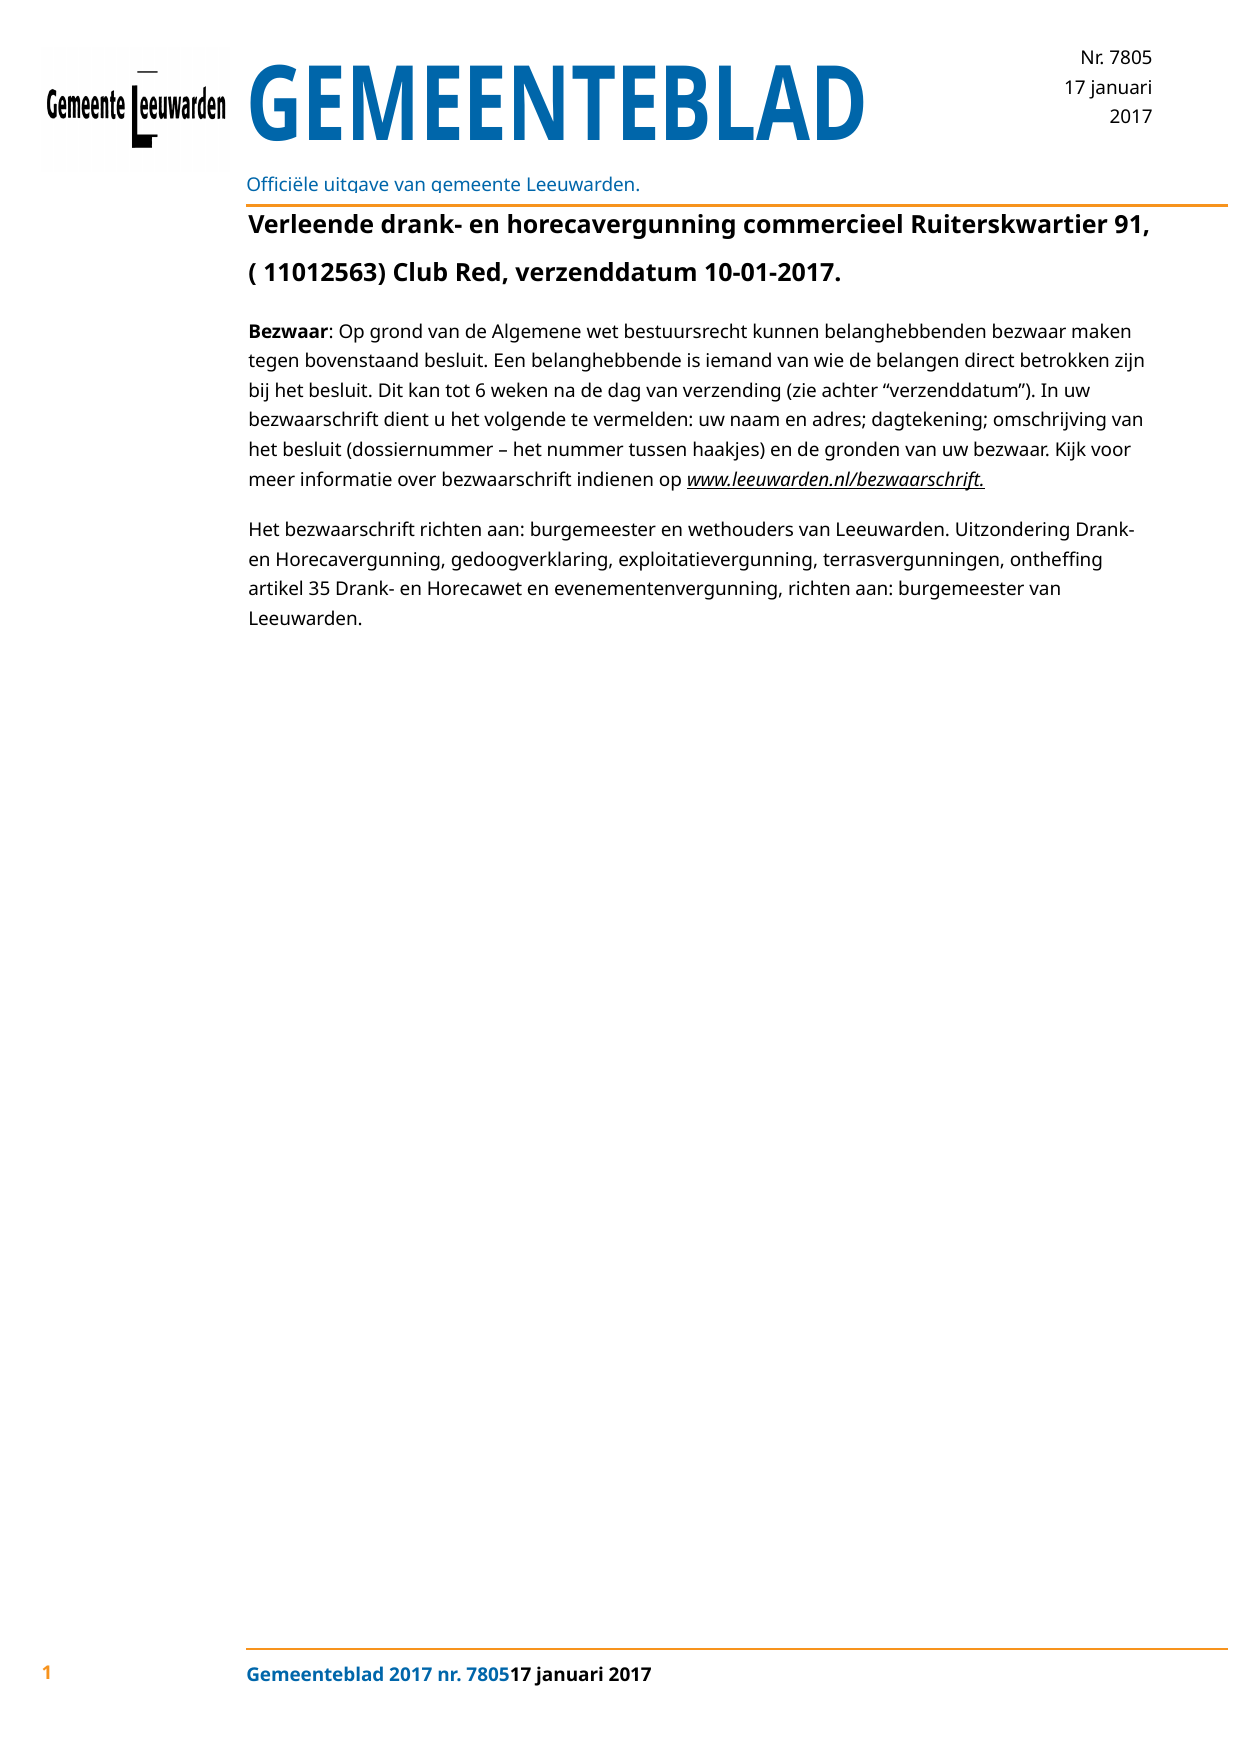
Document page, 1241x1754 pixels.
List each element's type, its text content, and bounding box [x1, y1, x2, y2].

picture [41, 47, 231, 172]
text Het bezwaarschrift richten aan: burgemeester en wethouders van Leeuwarden. Uitzondering Drank- en Horecavergunning, gedoogverklaring, exploitatievergunning, terrasvergunningen, ontheffing artikel 35 Drank- en Horecawet en evenementenvergunning, richten aan: burgemeester van Leeuwarden. [248, 516, 1152, 631]
text Verleende drank- en horecavergunning commercieel Ruiterskwartier 91, ( 11012563) Club Red, verzenddatum 10-01-2017. [248, 207, 1152, 288]
text Bezwaar: Op grond van de Algemene wet bestuursrecht kunnen belanghebbenden bezwaar maken tegen bovenstaand besluit. Een belanghebbende is iemand van wie de belangen direct betrokken zijn bij het besluit. Dit kan tot 6 weken na de dag van verzending (zie achter “verzenddatum”). In uw bezwaarschrift dient u het volgende te vermelden: uw naam en adres; dagtekening; omschrijving van het besluit (dossiernummer – het nummer tussen haakjes) en de gronden van uw bezwaar. Kijk voor meer informatie over bezwaarschrift indienen op www.leeuwarden.nl/bezwaarschrift. [248, 318, 1152, 492]
